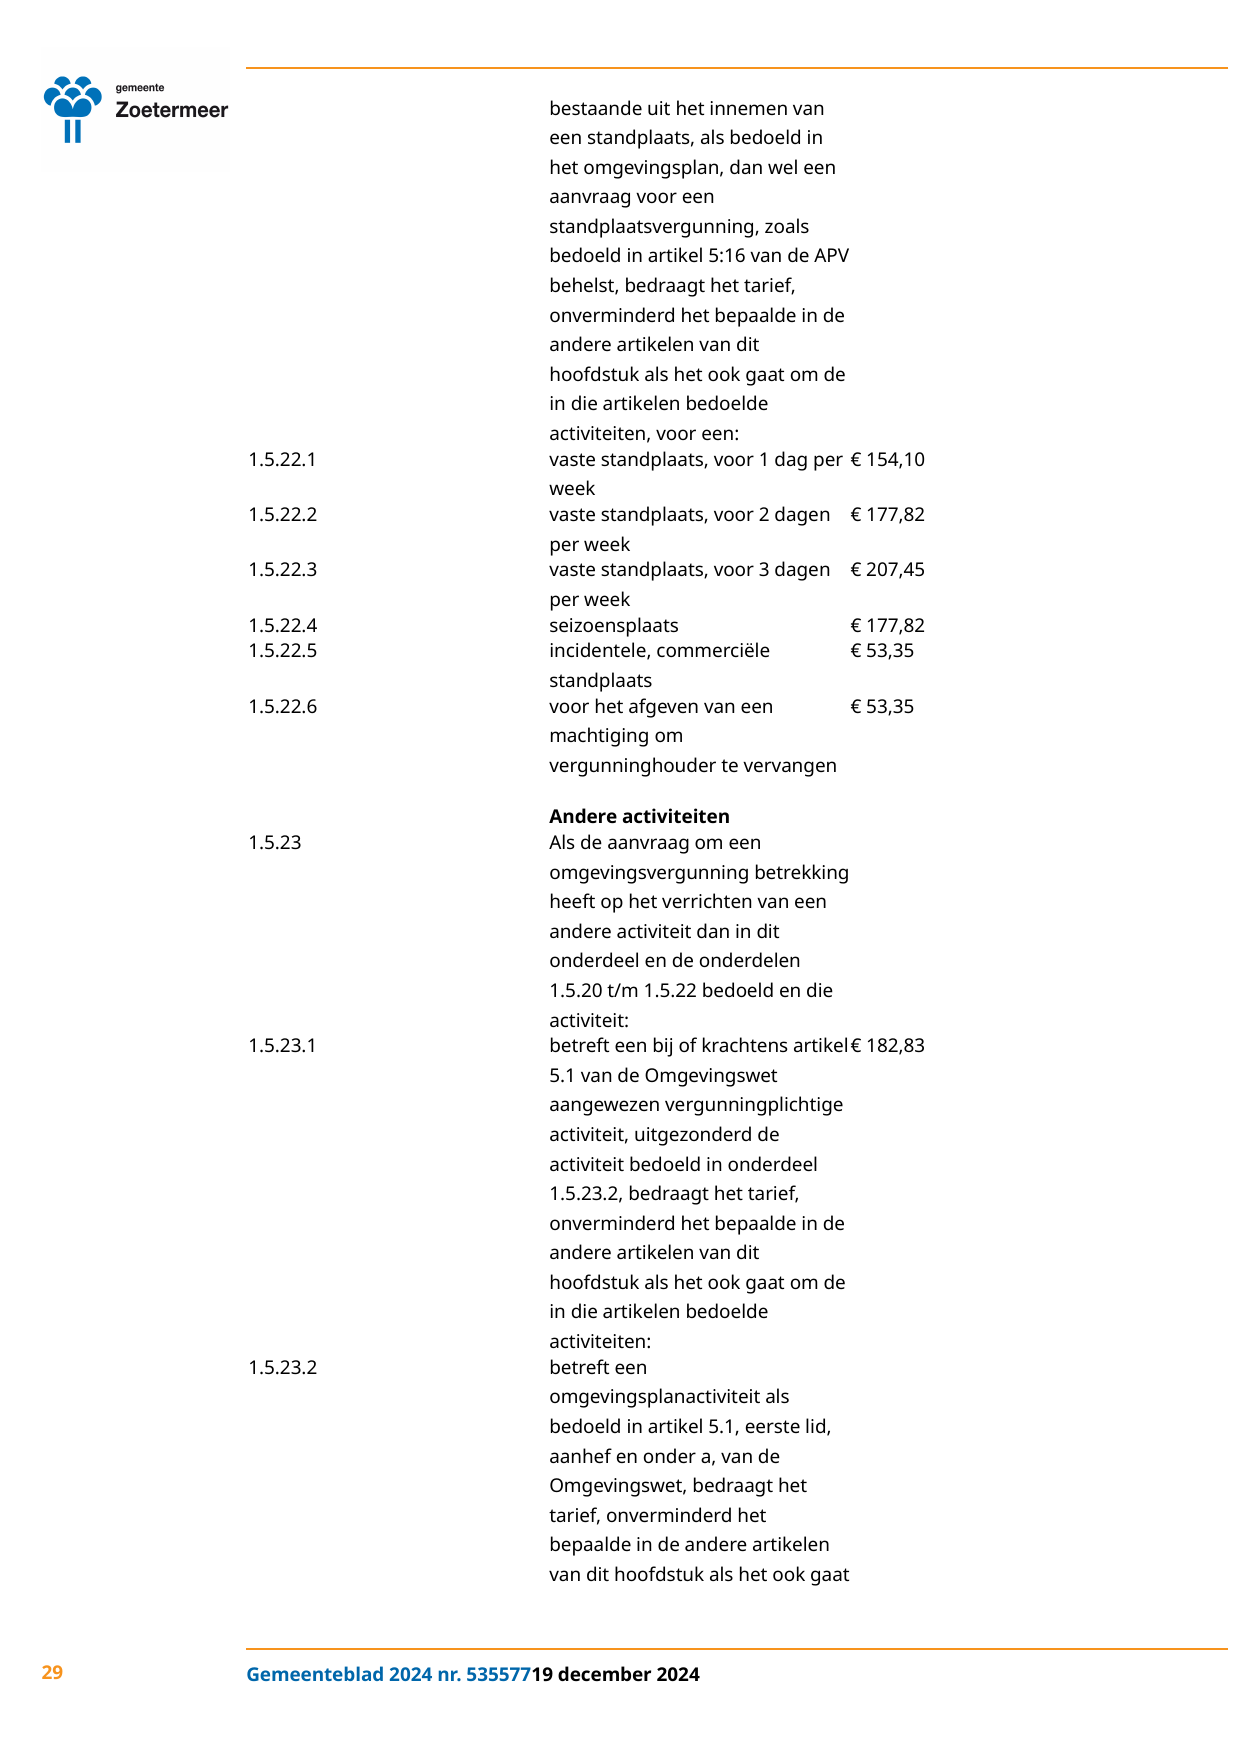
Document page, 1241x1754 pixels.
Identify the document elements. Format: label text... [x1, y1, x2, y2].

table_cell € 177,82 [850, 612, 1152, 638]
table_cell [850, 778, 1152, 803]
table_cell voor het afgeven van een machtiging om vergunninghouder te vervangen [549, 693, 850, 778]
table_cell bestaande uit het innemen van een standplaats, als bedoeld in het omgevingsplan, dan wel een aanvraag voor een standplaatsvergunning, zoals bedoeld in artikel 5:16 van de APV behelst, bedraagt het tarief, onverminderd het bepaalde in de andere artikelen van dit hoofdstuk als het ook gaat om de in die artikelen bedoelde activiteiten, voor een: [549, 95, 850, 446]
table_cell 1.5.22.5 [248, 638, 549, 693]
table_cell incidentele, commerciële standplaats [549, 638, 850, 693]
table_cell [850, 804, 1152, 829]
table_cell betreft een bij of krachtens artikel 5.1 van de Omgevingswet aangewezen vergunningplichtige activiteit, uitgezonderd de activiteit bedoeld in onderdeel 1.5.23.2, bedraagt het tarief, onverminderd het bepaalde in de andere artikelen van dit hoofdstuk als het ook gaat om de in die artikelen bedoelde activiteiten: [549, 1033, 850, 1354]
table_cell 1.5.23 [248, 829, 549, 1032]
table_cell € 182,83 [850, 1033, 1152, 1354]
table_cell 1.5.22.3 [248, 557, 549, 612]
table_cell € 177,82 [850, 501, 1152, 557]
table_cell seizoensplaats [549, 612, 850, 638]
table_cell Als de aanvraag om een omgevingsvergunning betrekking heeft op het verrichten van een andere activiteit dan in dit onderdeel en de onderdelen 1.5.20 t/m 1.5.22 bedoeld en die activiteit: [549, 829, 850, 1032]
table_cell Andere activiteiten [549, 804, 850, 829]
table_cell [248, 778, 549, 803]
table_cell 1.5.23.1 [248, 1033, 549, 1354]
table_cell 1.5.22.1 [248, 446, 549, 501]
table_cell [549, 778, 850, 803]
table_cell 1.5.22.6 [248, 693, 549, 778]
table_cell vaste standplaats, voor 2 dagen per week [549, 501, 850, 557]
table_cell [248, 95, 549, 446]
table_cell € 207,45 [850, 557, 1152, 612]
table_cell € 53,35 [850, 638, 1152, 693]
table_cell 1.5.23.2 [248, 1354, 549, 1587]
table_cell [850, 1354, 1152, 1587]
table_cell [850, 829, 1152, 1032]
table_cell 1.5.22.4 [248, 612, 549, 638]
table_cell vaste standplaats, voor 3 dagen per week [549, 557, 850, 612]
table_cell vaste standplaats, voor 1 dag per week [549, 446, 850, 501]
table_cell € 53,35 [850, 693, 1152, 778]
picture [41, 47, 231, 172]
table_cell betreft een omgevingsplanactiviteit als bedoeld in artikel 5.1, eerste lid, aanhef en onder a, van de Omgevingswet, bedraagt het tarief, onverminderd het bepaalde in de andere artikelen van dit hoofdstuk als het ook gaat [549, 1354, 850, 1587]
table_cell € 154,10 [850, 446, 1152, 501]
table_cell 1.5.22.2 [248, 501, 549, 557]
table_cell [850, 95, 1152, 446]
table_cell [248, 804, 549, 829]
